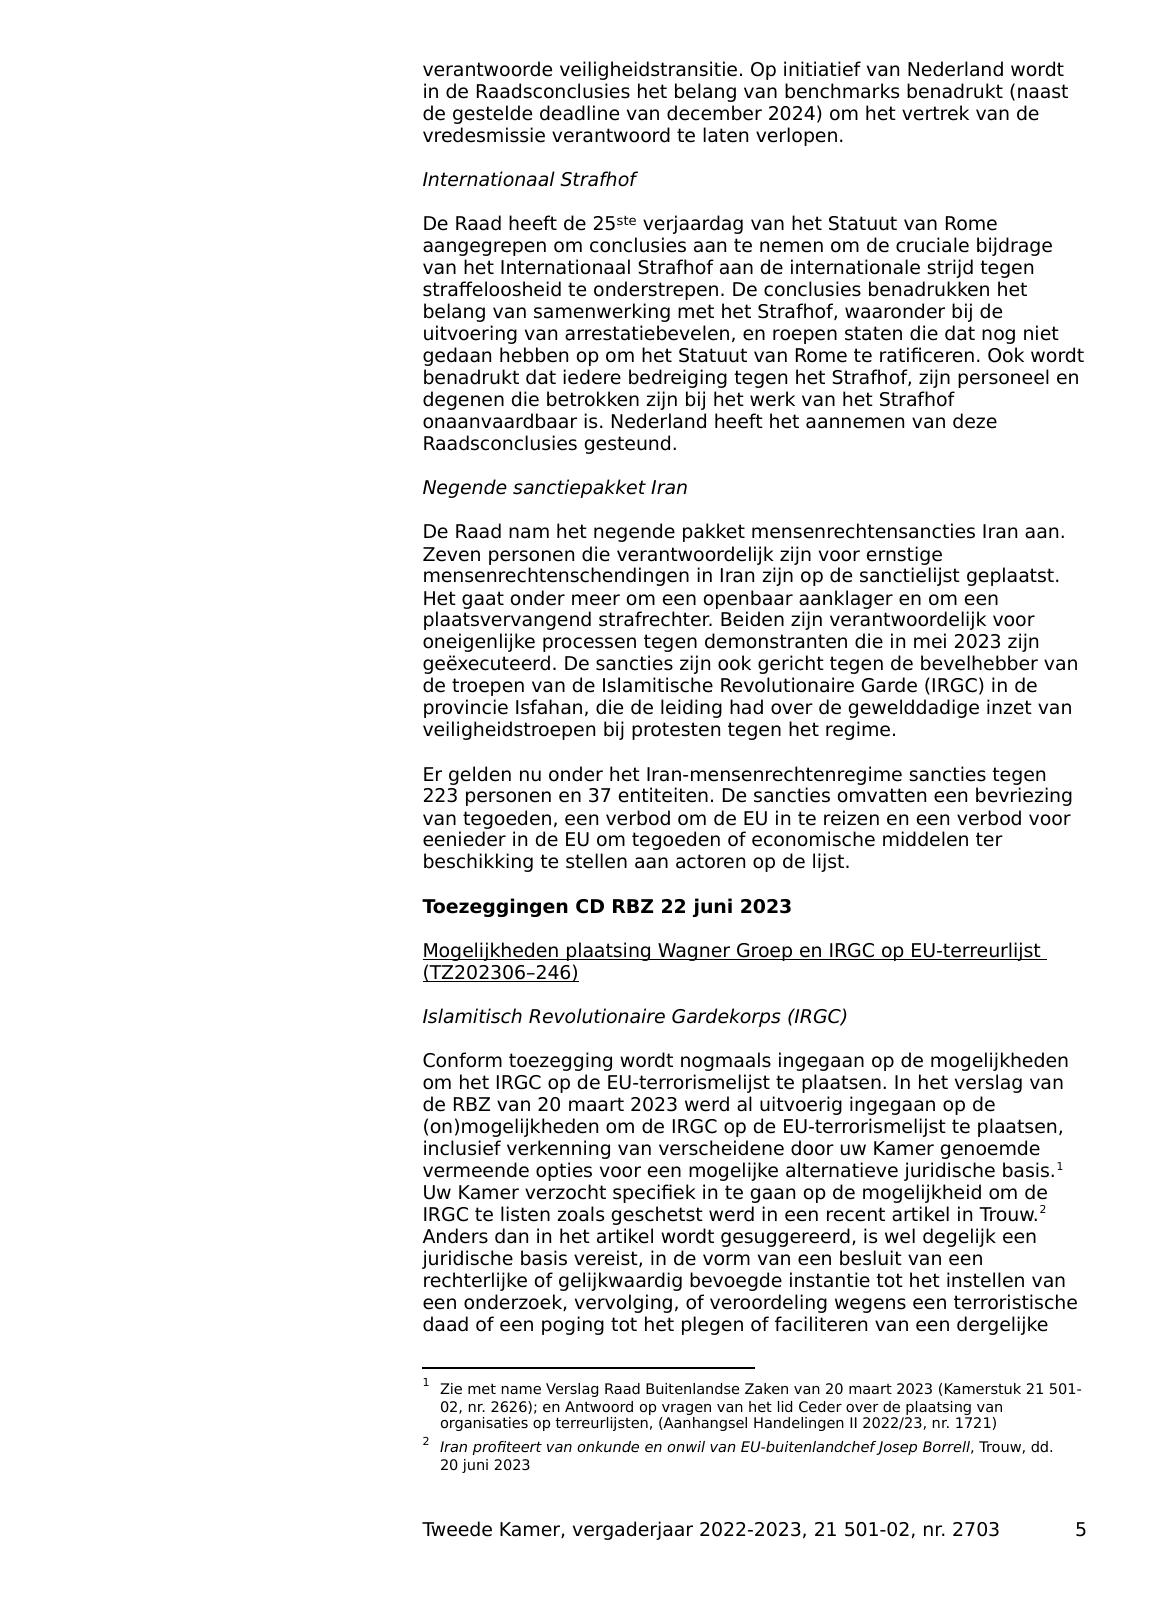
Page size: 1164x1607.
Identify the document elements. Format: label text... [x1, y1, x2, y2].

text Uw Kamer verzocht specifiek in te gaan op de mogelijkheid om de IRGC te listen zoals geschetst werd in een recent artikel in Trouw. Anders dan in het artikel wordt gesuggereerd, is wel degelijk een juridische basis vereist, in de vorm van een besluit van een rechterlijke of gelijkwaardig bevoegde instantie tot het instellen van een onderzoek, vervolging, of veroordeling wegens een terroristische daad of een poging tot het plegen of faciliteren van een dergelijke [422, 1182, 1087, 1336]
text Er gelden nu onder het Iran-mensenrechtenregime sancties tegen 223 personen en 37 entiteiten. De sancties omvatten een bevriezing van tegoeden, een verbod om de EU in te reizen en een verbod voor eenieder in de EU om tegoeden of economische middelen ter beschikking te stellen aan actoren op de lijst. [422, 763, 1087, 873]
text verantwoorde veiligheidstransitie. Op initiatief van Nederland wordt in de Raadsconclusies het belang van benchmarks benadrukt (naast de gestelde deadline van december 2024) om het vertrek van de vredesmissie verantwoord te laten verlopen. [422, 59, 1087, 147]
text De Raad heeft de 25ste verjaardag van het Statuut van Rome aangegrepen om conclusies aan te nemen om de cruciale bijdrage van het Internationaal Strafhof aan de internationale strijd tegen straffeloosheid te onderstrepen. De conclusies benadrukken het belang van samenwerking met het Strafhof, waaronder bij de uitvoering van arrestatiebevelen, en roepen staten die dat nog niet gedaan hebben op om het Statuut van Rome te ratificeren. Ook wordt benadrukt dat iedere bedreiging tegen het Strafhof, zijn personeel en degenen die betrokken zijn bij het werk van het Strafhof onaanvaardbaar is. Nederland heeft het aannemen van deze Raadsconclusies gesteund. [422, 213, 1087, 455]
subtitle Mogelijkheden plaatsing Wagner Groep en IRGC op EU-terreurlijst (TZ202306–246) [422, 940, 1087, 984]
text Iran profiteert van onkunde en onwil van EU-buitenlandchef Josep Borrell, Trouw, dd. 20 juni 2023 [422, 1435, 1087, 1474]
subtitle Toezeggingen CD RBZ 22 juni 2023 [422, 896, 1087, 917]
subtitle Islamitisch Revolutionaire Gardekorps (IRGC) [422, 1006, 1087, 1028]
subtitle Negende sanctiepakket Iran [422, 477, 1087, 499]
text Conform toezegging wordt nogmaals ingegaan op de mogelijkheden om het IRGC op de EU-terrorismelijst te plaatsen. In het verslag van de RBZ van 20 maart 2023 werd al uitvoerig ingegaan op de (on)mogelijkheden om de IRGC op de EU-terrorismelijst te plaatsen, inclusief verkenning van verscheidene door uw Kamer genoemde vermeende opties voor een mogelijke alternatieve juridische basis. [422, 1050, 1087, 1182]
subtitle Internationaal Strafhof [422, 169, 1087, 191]
text De Raad nam het negende pakket mensenrechtensancties Iran aan. Zeven personen die verantwoordelijk zijn voor ernstige mensenrechtenschendingen in Iran zijn op de sanctielijst geplaatst. Het gaat onder meer om een openbaar aanklager en om een plaatsvervangend strafrechter. Beiden zijn verantwoordelijk voor oneigenlijke processen tegen demonstranten die in mei 2023 zijn geëxecuteerd. De sancties zijn ook gericht tegen de bevelhebber van de troepen van de Islamitische Revolutionaire Garde (IRGC) in de provincie Isfahan, die de leiding had over de gewelddadige inzet van veiligheidstroepen bij protesten tegen het regime. [422, 521, 1087, 741]
text Zie met name Verslag Raad Buitenlandse Zaken van 20 maart 2023 (Kamerstuk 21 501-02, nr. 2626); en Antwoord op vragen van het lid Ceder over de plaatsing van organisaties op terreurlijsten, (Aanhangsel Handelingen II 2022/23, nr. 1721) [422, 1377, 1087, 1432]
